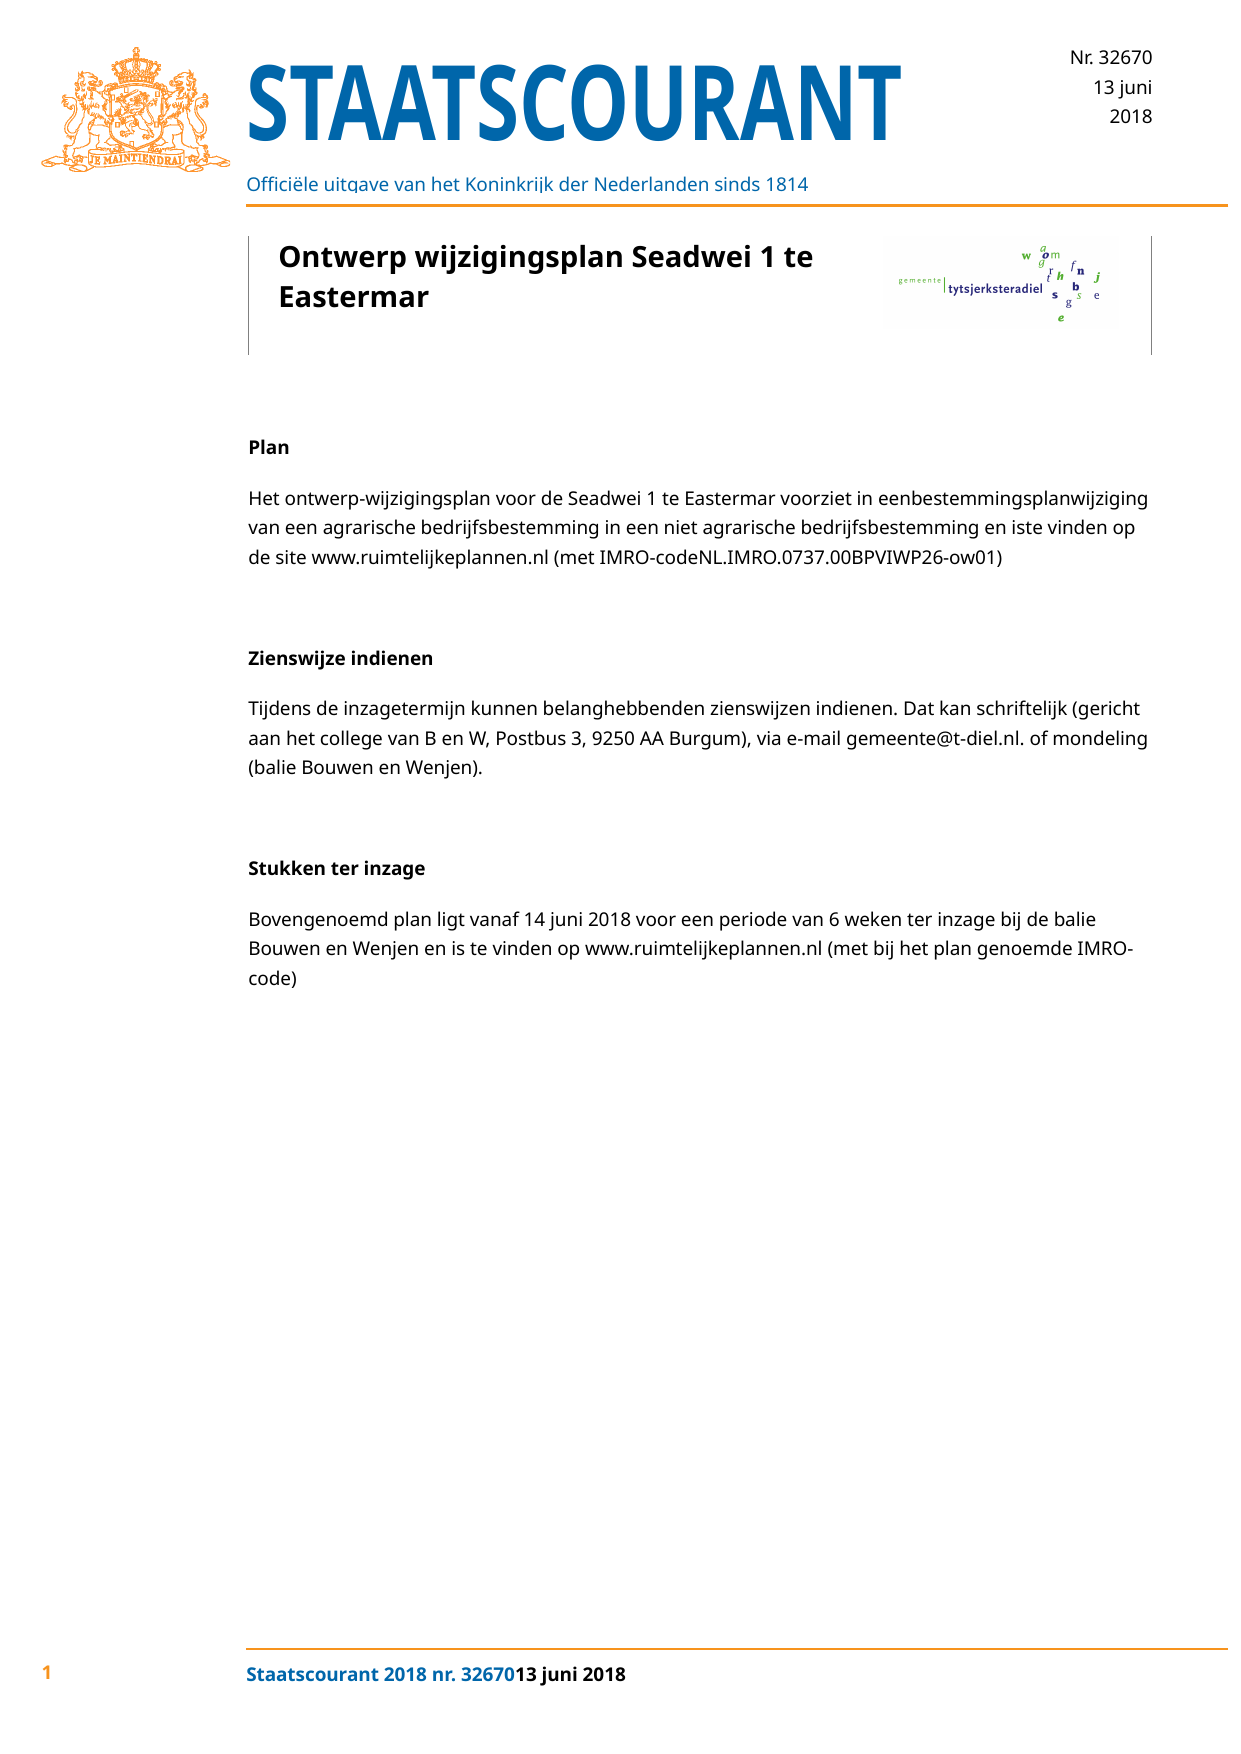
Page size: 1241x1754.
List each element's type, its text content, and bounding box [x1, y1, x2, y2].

text Tijdens de inzagetermijn kunnen belanghebbenden zienswijzen indienen. Dat kan schriftelijk (gericht aan het college van B en W, Postbus 3, 9250 AA Burgum), via e-mail gemeente@t-diel.nl. of mondeling (balie Bouwen en Wenjen). [248, 695, 1152, 780]
text Stukken ter inzage [248, 855, 1152, 881]
text Bovengenoemd plan ligt vanaf 14 juni 2018 voor een periode van 6 weken ter inzage bij de balie Bouwen en Wenjen en is te vinden op www.ruimtelijkeplannen.nl (met bij het plan genoemde IMRO-code) [248, 906, 1152, 991]
picture [41, 47, 231, 172]
table_header Ontwerp wijzigingsplan Seadwei 1 te Eastermar [249, 236, 850, 355]
text Zienswijze indienen [248, 645, 1152, 671]
table_header [850, 236, 1151, 355]
picture [882, 236, 1119, 329]
text Het ontwerp-wijzigingsplan voor de Seadwei 1 te Eastermar voorziet in eenbestemmingsplanwijziging van een agrarische bedrijfsbestemming in een niet agrarische bedrijfsbestemming en iste vinden op de site www.ruimtelijkeplannen.nl (met IMRO-codeNL.IMRO.0737.00BPVIWP26-ow01) [248, 485, 1152, 570]
text Plan [248, 434, 1152, 460]
